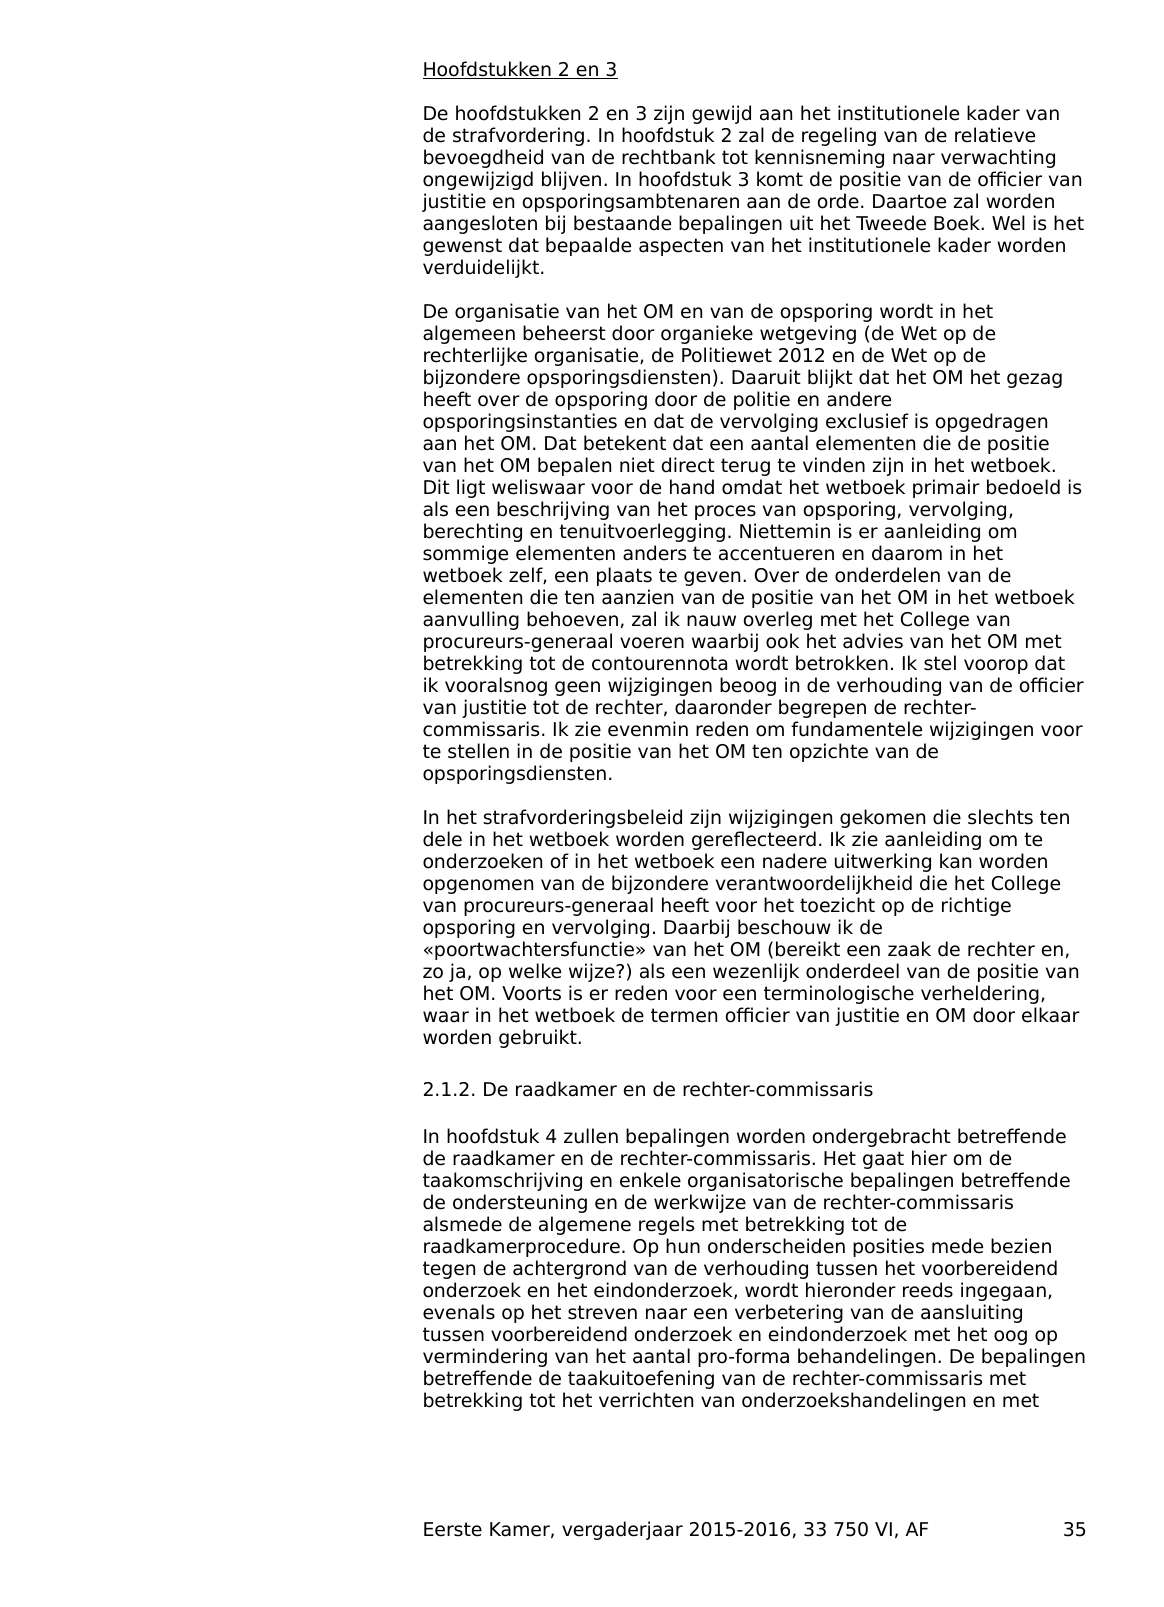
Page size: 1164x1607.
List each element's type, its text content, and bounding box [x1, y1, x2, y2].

text In het strafvorderingsbeleid zijn wijzigingen gekomen die slechts ten dele in het wetboek worden gereflecteerd. Ik zie aanleiding om te onderzoeken of in het wetboek een nadere uitwerking kan worden opgenomen van de bijzondere verantwoordelijkheid die het College van procureurs-generaal heeft voor het toezicht op de richtige opsporing en vervolging. Daarbij beschouw ik de «poortwachtersfunctie» van het OM (bereikt een zaak de rechter en, zo ja, op welke wijze?) als een wezenlijk onderdeel van de positie van het OM. Voorts is er reden voor een terminologische verheldering, waar in het wetboek de termen officier van justitie en OM door elkaar worden gebruikt. [422, 807, 1087, 1049]
subtitle Hoofdstukken 2 en 3 [422, 59, 1087, 81]
text De hoofdstukken 2 en 3 zijn gewijd aan het institutionele kader van de strafvordering. In hoofdstuk 2 zal de regeling van de relatieve bevoegdheid van de rechtbank tot kennisneming naar verwachting ongewijzigd blijven. In hoofdstuk 3 komt de positie van de officier van justitie en opsporingsambtenaren aan de orde. Daartoe zal worden aangesloten bij bestaande bepalingen uit het Tweede Boek. Wel is het gewenst dat bepaalde aspecten van het institutionele kader worden verduidelijkt. [422, 103, 1087, 279]
subtitle 2.1.2. De raadkamer en de rechter-commissaris [422, 1079, 1087, 1101]
text In hoofdstuk 4 zullen bepalingen worden ondergebracht betreffende de raadkamer en de rechter-commissaris. Het gaat hier om de taakomschrijving en enkele organisatorische bepalingen betreffende de ondersteuning en de werkwijze van de rechter-commissaris alsmede de algemene regels met betrekking tot de raadkamerprocedure. Op hun onderscheiden posities mede bezien tegen de achtergrond van de verhouding tussen het voorbereidend onderzoek en het eindonderzoek, wordt hieronder reeds ingegaan, evenals op het streven naar een verbetering van de aansluiting tussen voorbereidend onderzoek en eindonderzoek met het oog op vermindering van het aantal pro-forma behandelingen. De bepalingen betreffende de taakuitoefening van de rechter-commissaris met betrekking tot het verrichten van onderzoekshandelingen en met [422, 1126, 1087, 1411]
text De organisatie van het OM en van de opsporing wordt in het algemeen beheerst door organieke wetgeving (de Wet op de rechterlijke organisatie, de Politiewet 2012 en de Wet op de bijzondere opsporingsdiensten). Daaruit blijkt dat het OM het gezag heeft over de opsporing door de politie en andere opsporingsinstanties en dat de vervolging exclusief is opgedragen aan het OM. Dat betekent dat een aantal elementen die de positie van het OM bepalen niet direct terug te vinden zijn in het wetboek. Dit ligt weliswaar voor de hand omdat het wetboek primair bedoeld is als een beschrijving van het proces van opsporing, vervolging, berechting en tenuitvoerlegging. Niettemin is er aanleiding om sommige elementen anders te accentueren en daarom in het wetboek zelf, een plaats te geven. Over de onderdelen van de elementen die ten aanzien van de positie van het OM in het wetboek aanvulling behoeven, zal ik nauw overleg met het College van procureurs-generaal voeren waarbij ook het advies van het OM met betrekking tot de contourennota wordt betrokken. Ik stel voorop dat ik vooralsnog geen wijzigingen beoog in de verhouding van de officier van justitie tot de rechter, daaronder begrepen de rechter-commissaris. Ik zie evenmin reden om fundamentele wijzigingen voor te stellen in de positie van het OM ten opzichte van de opsporingsdiensten. [422, 301, 1087, 785]
